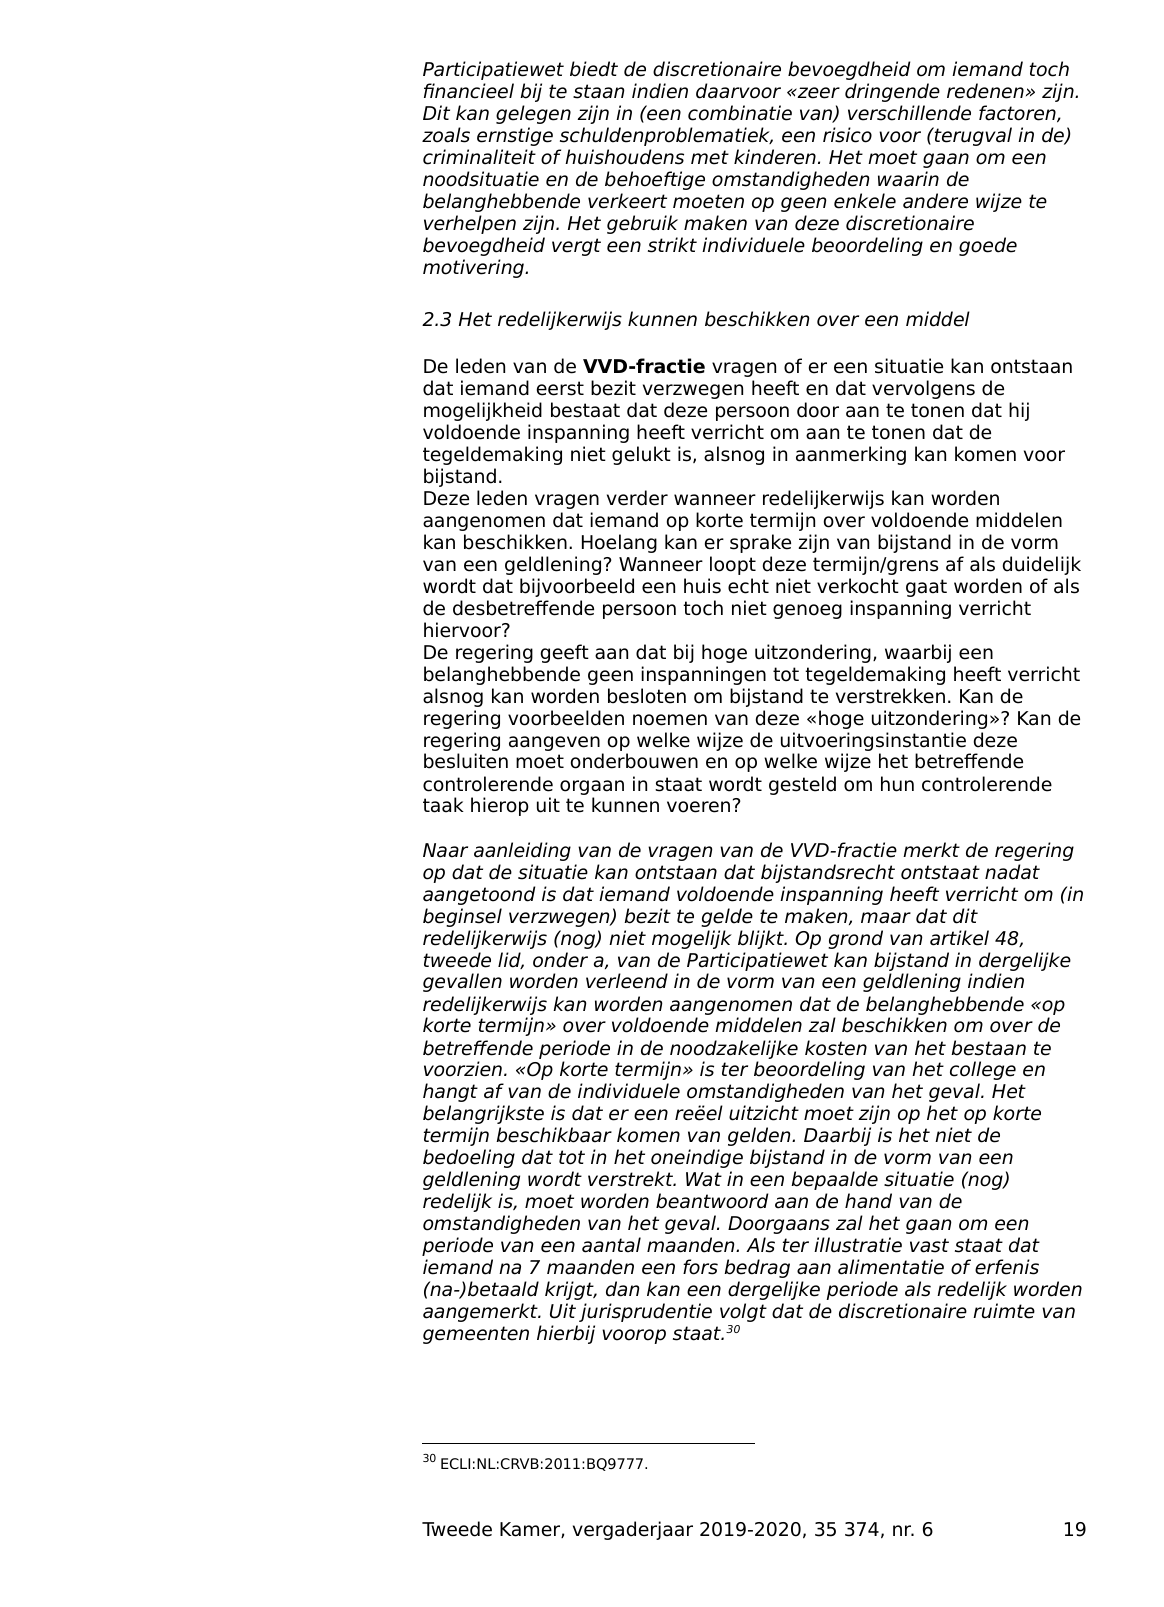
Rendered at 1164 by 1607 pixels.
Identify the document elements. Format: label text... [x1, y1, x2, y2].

text Participatiewet biedt de discretionaire bevoegdheid om iemand toch financieel bij te staan indien daarvoor «zeer dringende redenen» zijn. Dit kan gelegen zijn in (een combinatie van) verschillende factoren, zoals ernstige schuldenproblematiek, een risico voor (terugval in de) criminaliteit of huishoudens met kinderen. Het moet gaan om een noodsituatie en de behoeftige omstandigheden waarin de belanghebbende verkeert moeten op geen enkele andere wijze te verhelpen zijn. Het gebruik maken van deze discretionaire bevoegdheid vergt een strikt individuele beoordeling en goede motivering. [422, 59, 1087, 279]
text De leden van de VVD-fractie vragen of er een situatie kan ontstaan dat iemand eerst bezit verzwegen heeft en dat vervolgens de mogelijkheid bestaat dat deze persoon door aan te tonen dat hij voldoende inspanning heeft verricht om aan te tonen dat de tegeldemaking niet gelukt is, alsnog in aanmerking kan komen voor bijstand. [422, 356, 1087, 488]
text ECLI:NL:CRVB:2011:BQ9777. [422, 1452, 1087, 1474]
text Naar aanleiding van de vragen van de VVD-fractie merkt de regering op dat de situatie kan ontstaan dat bijstandsrecht ontstaat nadat aangetoond is dat iemand voldoende inspanning heeft verricht om (in beginsel verzwegen) bezit te gelde te maken, maar dat dit redelijkerwijs (nog) niet mogelijk blijkt. Op grond van artikel 48, tweede lid, onder a, van de Participatiewet kan bijstand in dergelijke gevallen worden verleend in de vorm van een geldlening indien redelijkerwijs kan worden aangenomen dat de belanghebbende «op korte termijn» over voldoende middelen zal beschikken om over de betreffende periode in de noodzakelijke kosten van het bestaan te voorzien. «Op korte termijn» is ter beoordeling van het college en hangt af van de individuele omstandigheden van het geval. Het belangrijkste is dat er een reëel uitzicht moet zijn op het op korte termijn beschikbaar komen van gelden. Daarbij is het niet de bedoeling dat tot in het oneindige bijstand in de vorm van een geldlening wordt verstrekt. Wat in een bepaalde situatie (nog) redelijk is, moet worden beantwoord aan de hand van de omstandigheden van het geval. Doorgaans zal het gaan om een periode van een aantal maanden. Als ter illustratie vast staat dat iemand na 7 maanden een fors bedrag aan alimentatie of erfenis (na-)betaald krijgt, dan kan een dergelijke periode als redelijk worden aangemerkt. Uit jurisprudentie volgt dat de discretionaire ruimte van gemeenten hierbij voorop staat. [422, 839, 1087, 1345]
text De regering geeft aan dat bij hoge uitzondering, waarbij een belanghebbende geen inspanningen tot tegeldemaking heeft verricht alsnog kan worden besloten om bijstand te verstrekken. Kan de regering voorbeelden noemen van deze «hoge uitzondering»? Kan de regering aangeven op welke wijze de uitvoeringsinstantie deze besluiten moet onderbouwen en op welke wijze het betreffende controlerende orgaan in staat wordt gesteld om hun controlerende taak hierop uit te kunnen voeren? [422, 642, 1087, 817]
subtitle 2.3 Het redelijkerwijs kunnen beschikken over een middel [422, 309, 1087, 331]
text Deze leden vragen verder wanneer redelijkerwijs kan worden aangenomen dat iemand op korte termijn over voldoende middelen kan beschikken. Hoelang kan er sprake zijn van bijstand in de vorm van een geldlening? Wanneer loopt deze termijn/grens af als duidelijk wordt dat bijvoorbeeld een huis echt niet verkocht gaat worden of als de desbetreffende persoon toch niet genoeg inspanning verricht hiervoor? [422, 488, 1087, 642]
